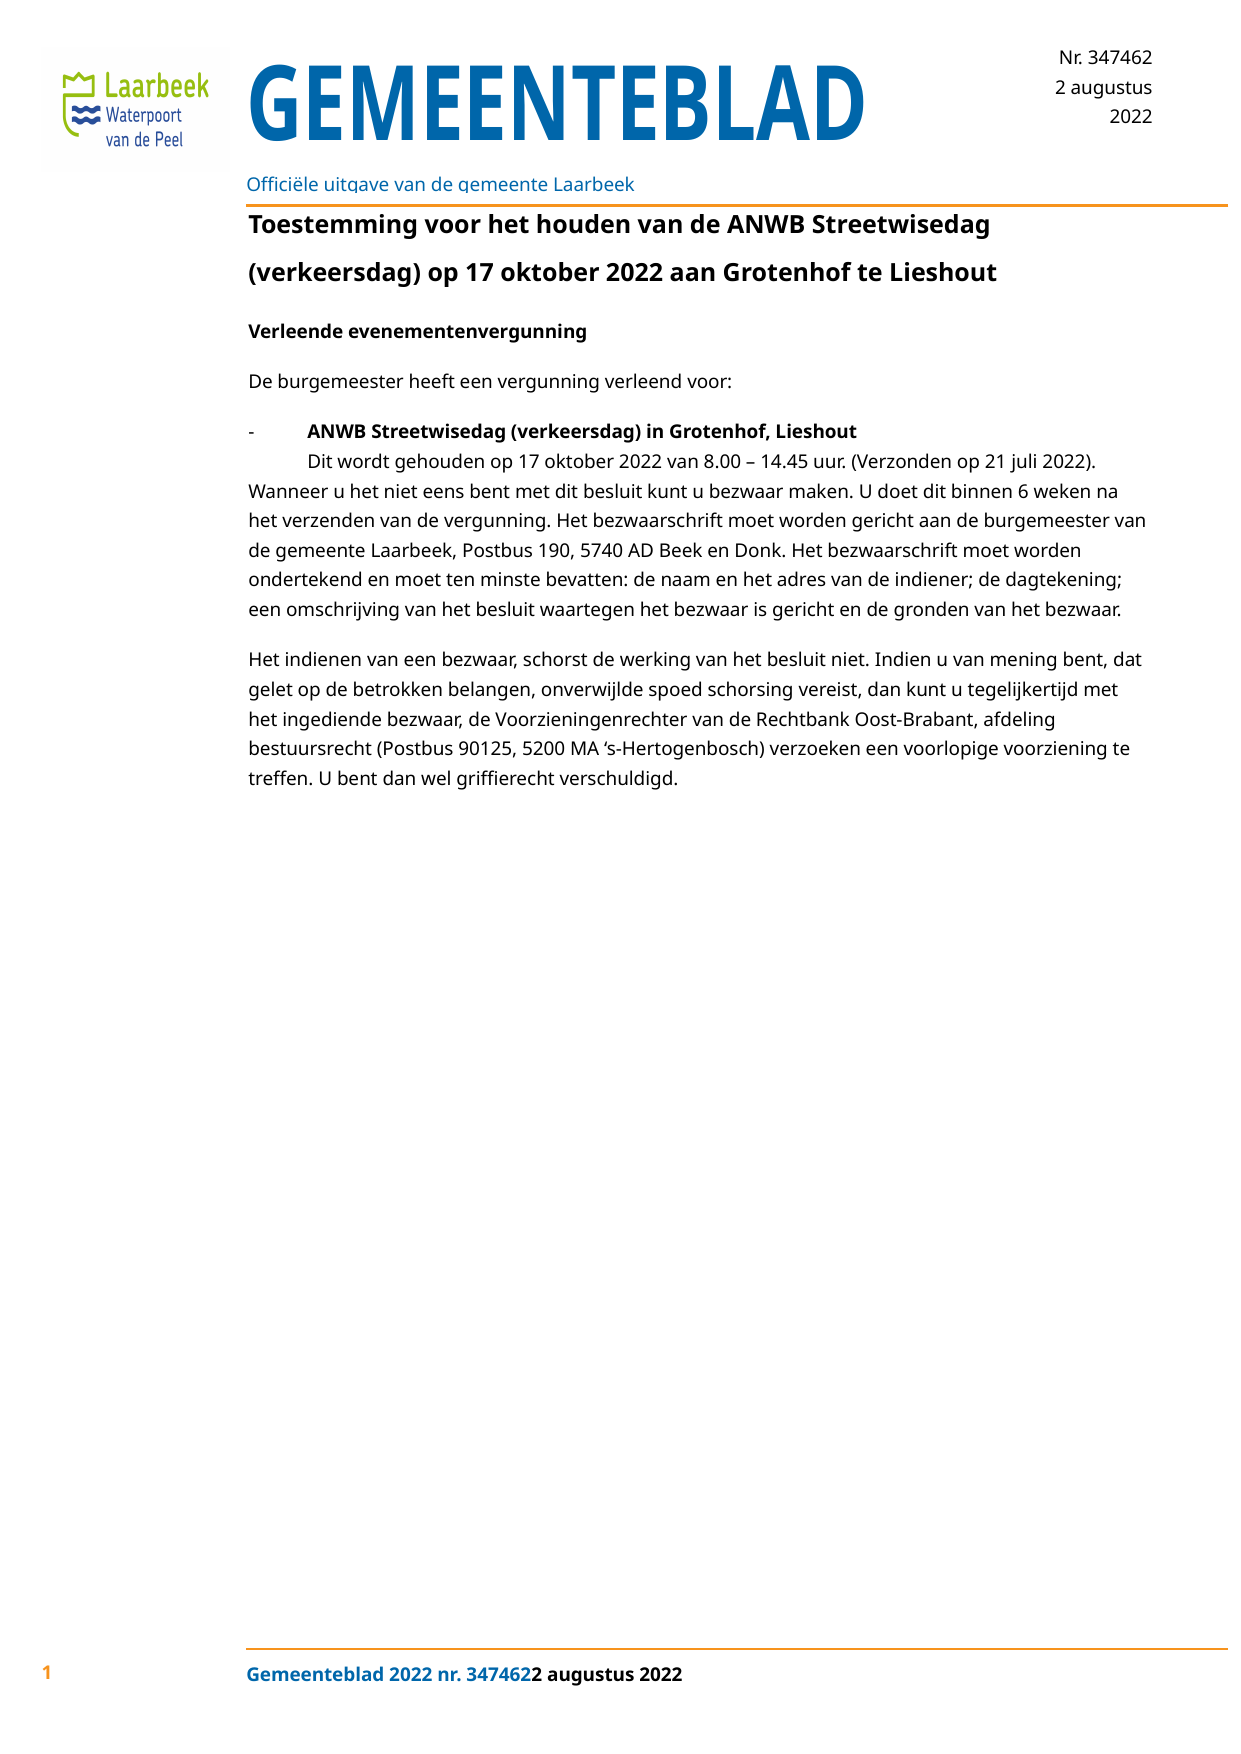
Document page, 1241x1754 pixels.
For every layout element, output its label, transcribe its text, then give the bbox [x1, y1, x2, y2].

text Verleende evenementenvergunning [248, 318, 1152, 344]
text Wanneer u het niet eens bent met dit besluit kunt u bezwaar maken. U doet dit binnen 6 weken na het verzenden van de vergunning. Het bezwaarschrift moet worden gericht aan de burgemeester van de gemeente Laarbeek, Postbus 190, 5740 AD Beek en Donk. Het bezwaarschrift moet worden ondertekend en moet ten minste bevatten: de naam en het adres van de indiener; de dagtekening; een omschrijving van het besluit waartegen het bezwaar is gericht en de gronden van het bezwaar. [248, 478, 1152, 622]
list Dit wordt gehouden op 17 oktober 2022 van 8.00 – 14.45 uur. (Verzonden op 21 juli 2022). [248, 448, 1152, 474]
list ANWB Streetwisedag (verkeersdag) in Grotenhof, Lieshout [248, 419, 1152, 444]
picture [41, 47, 231, 172]
text De burgemeester heeft een vergunning verleend voor: [248, 368, 1152, 394]
text Het indienen van een bezwaar, schorst de werking van het besluit niet. Indien u van mening bent, dat gelet op de betrokken belangen, onverwijlde spoed schorsing vereist, dan kunt u tegelijkertijd met het ingediende bezwaar, de Voorzieningenrechter van de Rechtbank Oost-Brabant, afdeling bestuursrecht (Postbus 90125, 5200 MA ‘s-Hertogenbosch) verzoeken een voorlopige voorziening te treffen. U bent dan wel griffierecht verschuldigd. [248, 647, 1152, 791]
text Toestemming voor het houden van de ANWB Streetwisedag (verkeersdag) op 17 oktober 2022 aan Grotenhof te Lieshout [248, 207, 1152, 288]
